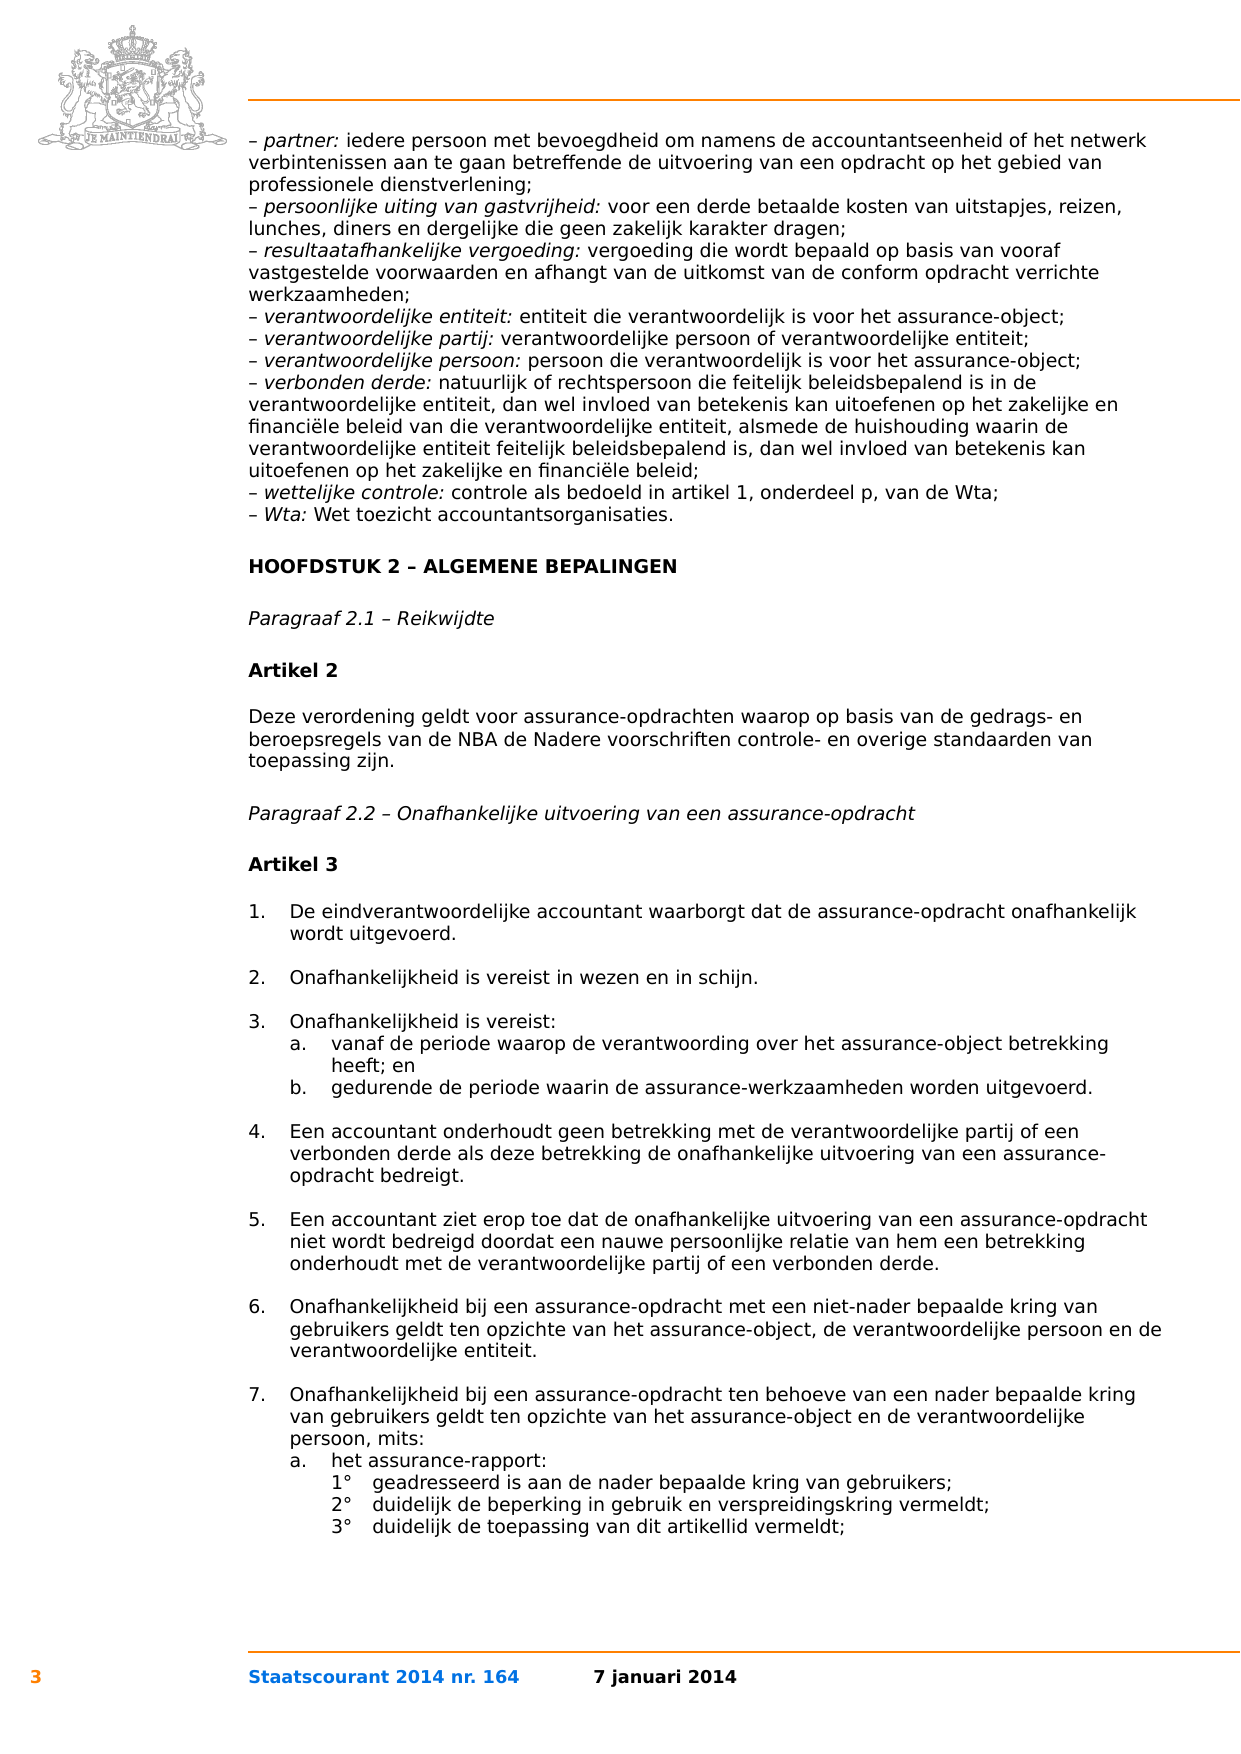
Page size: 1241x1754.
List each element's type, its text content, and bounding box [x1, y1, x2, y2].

text 3. Onafhankelijkheid is vereist: [248, 1011, 1163, 1033]
text – persoonlijke uiting van gastvrijheid: voor een derde betaalde kosten van uitstapjes, reizen, lunches, diners en dergelijke die geen zakelijk karakter dragen; [248, 196, 1163, 240]
text – partner: iedere persoon met bevoegdheid om namens de accountantseenheid of het netwerk verbintenissen aan te gaan betreffende de uitvoering van een opdracht op het gebied van professionele dienstverlening; [248, 130, 1163, 196]
text 7. Onafhankelijkheid bij een assurance-opdracht ten behoeve van een nader bepaalde kring van gebruikers geldt ten opzichte van het assurance-object en de verantwoordelijke persoon, mits: [248, 1384, 1163, 1450]
subtitle HOOFDSTUK 2 – ALGEMENE BEPALINGEN [248, 556, 1163, 577]
text – verbonden derde: natuurlijk of rechtspersoon die feitelijk beleidsbepalend is in de verantwoordelijke entiteit, dan wel invloed van betekenis kan uitoefenen op het zakelijke en financiële beleid van die verantwoordelijke entiteit, alsmede de huishouding waarin de verantwoordelijke entiteit feitelijk beleidsbepalend is, dan wel invloed van betekenis kan uitoefenen op het zakelijke en financiële beleid; [248, 372, 1163, 482]
text b. gedurende de periode waarin de assurance-werkzaamheden worden uitgevoerd. [289, 1077, 1163, 1099]
text – Wta: Wet toezicht accountantsorganisaties. [248, 503, 1163, 526]
picture [38, 25, 227, 150]
text 3° duidelijk de toepassing van dit artikellid vermeldt; [331, 1516, 1163, 1538]
text – resultaatafhankelijke vergoeding: vergoeding die wordt bepaald op basis van vooraf vastgestelde voorwaarden en afhangt van de uitkomst van de conform opdracht verrichte werkzaamheden; [248, 240, 1163, 306]
subtitle Paragraaf 2.1 – Reikwijdte [248, 607, 1163, 629]
text – verantwoordelijke persoon: persoon die verantwoordelijk is voor het assurance-object; [248, 350, 1163, 372]
text 1. De eindverantwoordelijke accountant waarborgt dat de assurance-opdracht onafhankelijk wordt uitgevoerd. [248, 901, 1163, 945]
text – wettelijke controle: controle als bedoeld in artikel 1, onderdeel p, van de Wta; [248, 482, 1163, 503]
text a. vanaf de periode waarop de verantwoording over het assurance-object betrekking heeft; en [289, 1033, 1163, 1077]
text 1° geadresseerd is aan de nader bepaalde kring van gebruikers; [331, 1472, 1163, 1494]
subtitle Paragraaf 2.2 – Onafhankelijke uitvoering van een assurance-opdracht [248, 802, 1163, 824]
text 2° duidelijk de beperking in gebruik en verspreidingskring vermeldt; [331, 1494, 1163, 1516]
text – verantwoordelijke entiteit: entiteit die verantwoordelijk is voor het assurance-object; [248, 306, 1163, 328]
text – verantwoordelijke partij: verantwoordelijke persoon of verantwoordelijke entiteit; [248, 328, 1163, 350]
text Deze verordening geldt voor assurance-opdrachten waarop op basis van de gedrags- en beroepsregels van de NBA de Nadere voorschriften controle- en overige standaarden van toepassing zijn. [248, 706, 1163, 772]
subtitle Artikel 3 [248, 854, 1163, 876]
text 2. Onafhankelijkheid is vereist in wezen en in schijn. [248, 967, 1163, 989]
text a. het assurance-rapport: [289, 1450, 1163, 1472]
subtitle Artikel 2 [248, 659, 1163, 681]
text 4. Een accountant onderhoudt geen betrekking met de verantwoordelijke partij of een verbonden derde als deze betrekking de onafhankelijke uitvoering van een assurance-opdracht bedreigt. [248, 1121, 1163, 1187]
text 5. Een accountant ziet erop toe dat de onafhankelijke uitvoering van een assurance-opdracht niet wordt bedreigd doordat een nauwe persoonlijke relatie van hem een betrekking onderhoudt met de verantwoordelijke partij of een verbonden derde. [248, 1209, 1163, 1274]
text 6. Onafhankelijkheid bij een assurance-opdracht met een niet-nader bepaalde kring van gebruikers geldt ten opzichte van het assurance-object, de verantwoordelijke persoon en de verantwoordelijke entiteit. [248, 1296, 1163, 1362]
